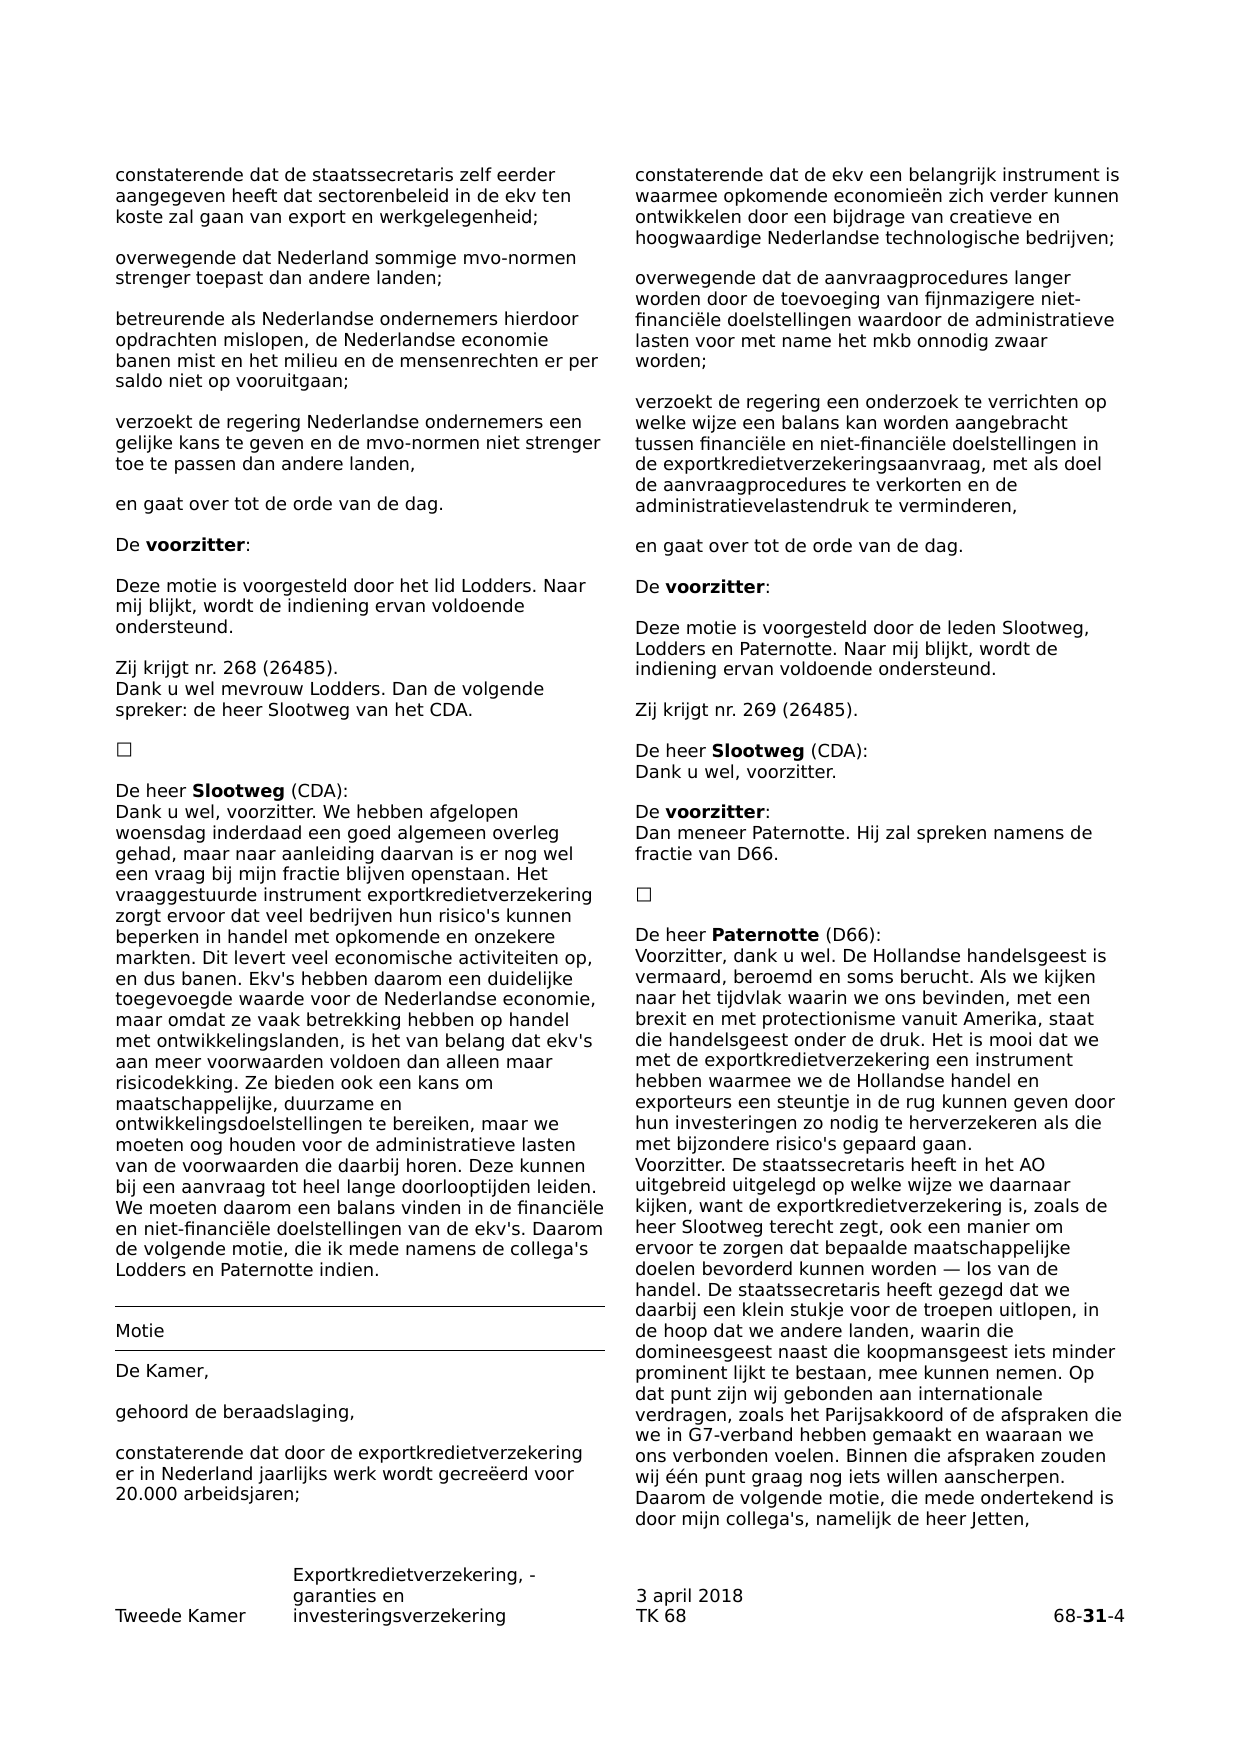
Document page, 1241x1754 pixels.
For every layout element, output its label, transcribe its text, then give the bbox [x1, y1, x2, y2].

text constaterende dat door de exportkredietverzekering er in Nederland jaarlijks werk wordt gecreëerd voor 20.000 arbeidsjaren; [115, 1443, 605, 1505]
text en gaat over tot de orde van de dag. [115, 494, 605, 515]
text Dank u wel, voorzitter. [635, 761, 1125, 782]
text ⬜ [635, 884, 1125, 905]
text Dan meneer Paternotte. Hij zal spreken namens de fractie van D66. [635, 823, 1125, 864]
text en gaat over tot de orde van de dag. [635, 536, 1125, 557]
text Zij krijgt nr. 268 (26485). [115, 658, 605, 678]
text overwegende dat Nederland sommige mvo-normen strenger toepast dan andere landen; [115, 247, 605, 289]
text De heer Slootweg (CDA): [115, 781, 605, 802]
text De voorzitter: [115, 535, 605, 556]
text Zij krijgt nr. 269 (26485). [635, 700, 1125, 721]
text betreurende als Nederlandse ondernemers hierdoor opdrachten mislopen, de Nederlandse economie banen mist en het milieu en de mensenrechten er per saldo niet op vooruitgaan; [115, 309, 605, 392]
text Deze motie is voorgesteld door het lid Lodders. Naar mij blijkt, wordt de indiening ervan voldoende ondersteund. [115, 576, 605, 638]
text Motie [115, 1321, 605, 1341]
text De Kamer, [115, 1361, 605, 1382]
text De heer Slootweg (CDA): [635, 741, 1125, 761]
text Voorzitter. De staatssecretaris heeft in het AO uitgebreid uitgelegd op welke wijze we daarnaar kijken, want de exportkredietverzekering is, zoals de heer Slootweg terecht zegt, ook een manier om ervoor te zorgen dat bepaalde maatschappelijke doelen bevorderd kunnen worden — los van de handel. De staatssecretaris heeft gezegd dat we daarbij een klein stukje voor de troepen uitlopen, in de hoop dat we andere landen, waarin die domineesgeest naast die koopmansgeest iets minder prominent lijkt te bestaan, mee kunnen nemen. Op dat punt zijn wij gebonden aan internationale verdragen, zoals het Parijsakkoord of de afspraken die we in G7-verband hebben gemaakt en waaraan we ons verbonden voelen. Binnen die afspraken zouden wij één punt graag nog iets willen aanscherpen. Daarom de volgende motie, die mede ondertekend is door mijn collega's, namelijk de heer Jetten, [635, 1154, 1125, 1529]
text Dank u wel mevrouw Lodders. Dan de volgende spreker: de heer Slootweg van het CDA. [115, 678, 605, 720]
text gehoord de beraadslaging, [115, 1402, 605, 1423]
text Deze motie is voorgesteld door de leden Slootweg, Lodders en Paternotte. Naar mij blijkt, wordt de indiening ervan voldoende ondersteund. [635, 618, 1125, 680]
text De heer Paternotte (D66): [635, 925, 1125, 946]
text ⬜ [115, 740, 605, 761]
text overwegende dat de aanvraagprocedures langer worden door de toevoeging van fijnmazigere niet-financiële doelstellingen waardoor de administratieve lasten voor met name het mkb onnodig zwaar worden; [635, 268, 1125, 372]
text verzoekt de regering een onderzoek te verrichten op welke wijze een balans kan worden aangebracht tussen financiële en niet-financiële doelstellingen in de exportkredietverzekeringsaanvraag, met als doel de aanvraagprocedures te verkorten en de administratievelastendruk te verminderen, [635, 392, 1125, 516]
text Dank u wel, voorzitter. We hebben afgelopen woensdag inderdaad een goed algemeen overleg gehad, maar naar aanleiding daarvan is er nog wel een vraag bij mijn fractie blijven openstaan. Het vraaggestuurde instrument exportkredietverzekering zorgt ervoor dat veel bedrijven hun risico's kunnen beperken in handel met opkomende en onzekere markten. Dit levert veel economische activiteiten op, en dus banen. Ekv's hebben daarom een duidelijke toegevoegde waarde voor de Nederlandse economie, maar omdat ze vaak betrekking hebben op handel met ontwikkelingslanden, is het van belang dat ekv's aan meer voorwaarden voldoen dan alleen maar risicodekking. Ze bieden ook een kans om maatschappelijke, duurzame en ontwikkelingsdoelstellingen te bereiken, maar we moeten oog houden voor de administratieve lasten van de voorwaarden die daarbij horen. Deze kunnen bij een aanvraag tot heel lange doorlooptijden leiden. We moeten daarom een balans vinden in de financiële en niet-financiële doelstellingen van de ekv's. Daarom de volgende motie, die ik mede namens de collega's Lodders en Paternotte indien. [115, 802, 605, 1281]
text De voorzitter: [635, 802, 1125, 823]
text verzoekt de regering Nederlandse ondernemers een gelijke kans te geven en de mvo-normen niet strenger toe te passen dan andere landen, [115, 412, 605, 474]
text constaterende dat de ekv een belangrijk instrument is waarmee opkomende economieën zich verder kunnen ontwikkelen door een bijdrage van creatieve en hoogwaardige Nederlandse technologische bedrijven; [635, 165, 1125, 248]
text constaterende dat de staatssecretaris zelf eerder aangegeven heeft dat sectorenbeleid in de ekv ten koste zal gaan van export en werkgelegenheid; [115, 165, 605, 227]
text Voorzitter, dank u wel. De Hollandse handelsgeest is vermaard, beroemd en soms berucht. Als we kijken naar het tijdvlak waarin we ons bevinden, met een brexit en met protectionisme vanuit Amerika, staat die handelsgeest onder de druk. Het is mooi dat we met de exportkredietverzekering een instrument hebben waarmee we de Hollandse handel en exporteurs een steuntje in de rug kunnen geven door hun investeringen zo nodig te herverzekeren als die met bijzondere risico's gepaard gaan. [635, 946, 1125, 1154]
text De voorzitter: [635, 577, 1125, 598]
